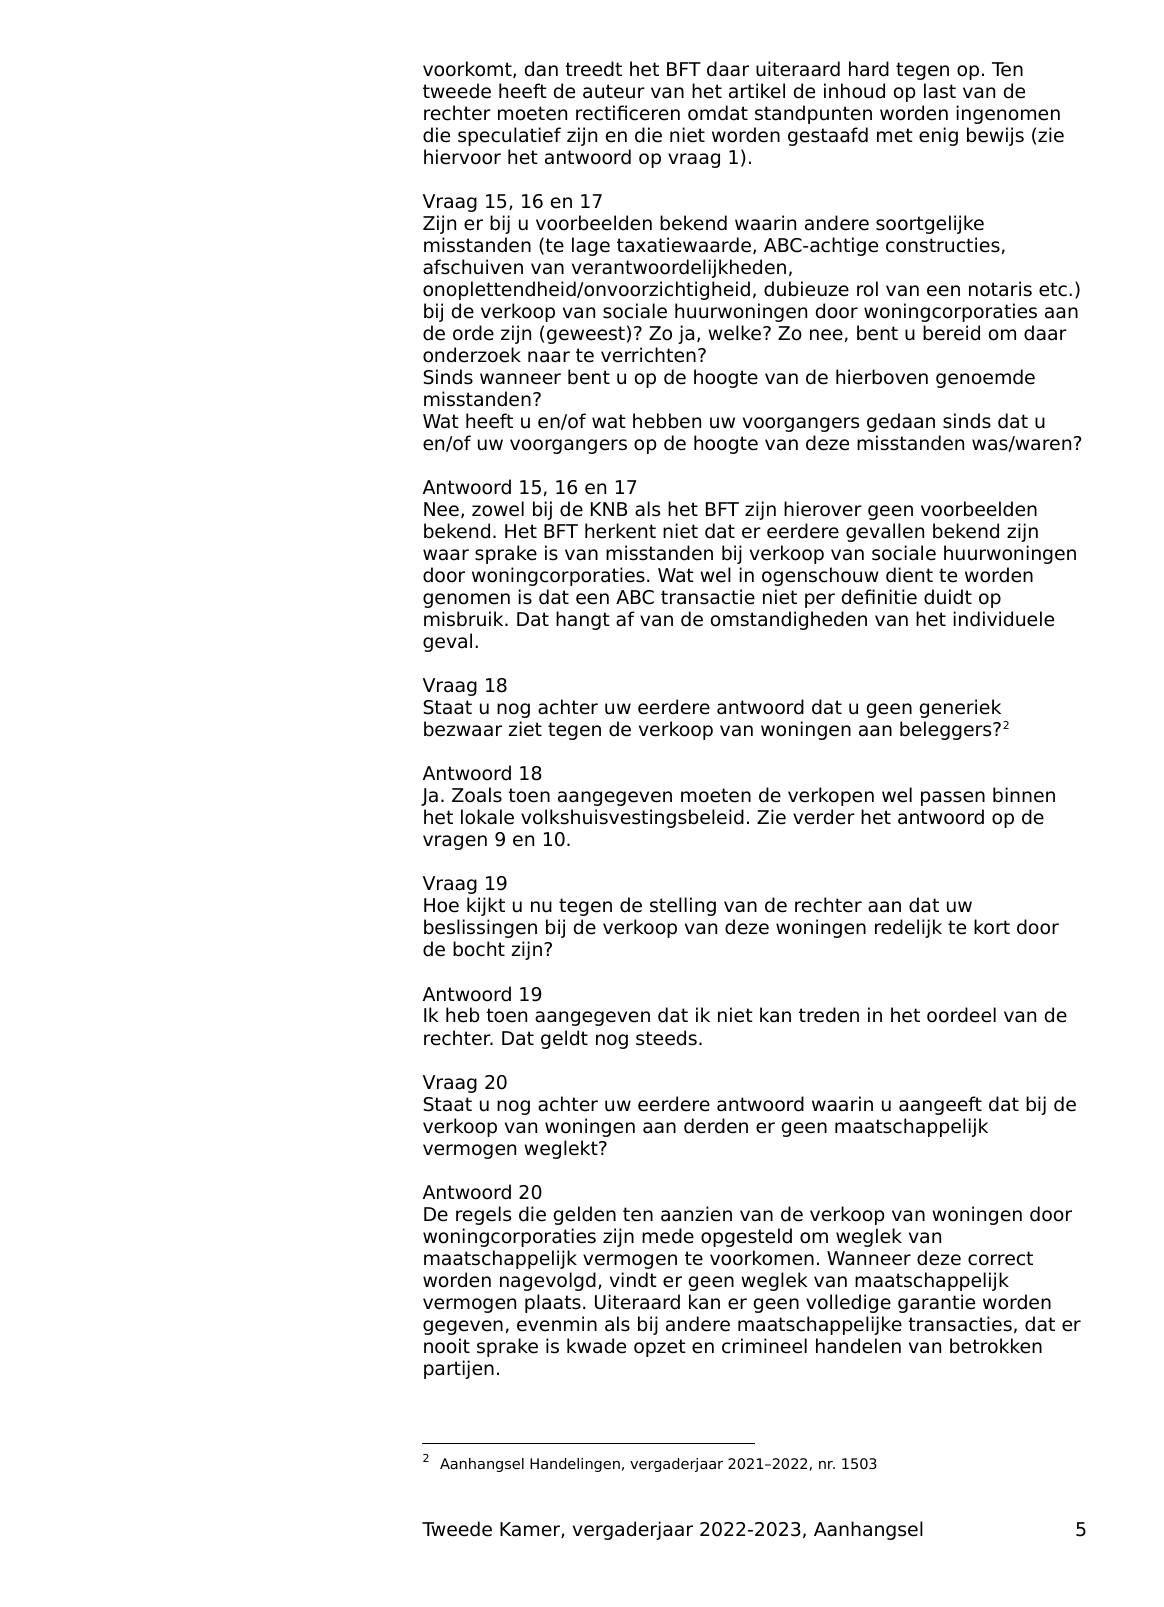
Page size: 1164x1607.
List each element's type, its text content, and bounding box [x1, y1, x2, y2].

text Vraag 18 [422, 675, 1087, 697]
text Vraag 15, 16 en 17 [422, 191, 1087, 213]
text Staat u nog achter uw eerdere antwoord waarin u aangeeft dat bij de verkoop van woningen aan derden er geen maatschappelijk vermogen weglekt? [422, 1093, 1087, 1159]
text Ja. Zoals toen aangegeven moeten de verkopen wel passen binnen het lokale volkshuisvestingsbeleid. Zie verder het antwoord op de vragen 9 en 10. [422, 785, 1087, 851]
text Ik heb toen aangegeven dat ik niet kan treden in het oordeel van de rechter. Dat geldt nog steeds. [422, 1005, 1087, 1049]
text Wat heeft u en/of wat hebben uw voorgangers gedaan sinds dat u en/of uw voorgangers op de hoogte van deze misstanden was/waren? [422, 411, 1087, 455]
text Antwoord 18 [422, 763, 1087, 785]
text Zijn er bij u voorbeelden bekend waarin andere soortgelijke misstanden (te lage taxatiewaarde, ABC-achtige constructies, afschuiven van verantwoordelijkheden, onoplettendheid/onvoorzichtigheid, dubieuze rol van een notaris etc.) bij de verkoop van sociale huurwoningen door woningcorporaties aan de orde zijn (geweest)? Zo ja, welke? Zo nee, bent u bereid om daar onderzoek naar te verrichten? [422, 213, 1087, 367]
text Staat u nog achter uw eerdere antwoord dat u geen generiek bezwaar ziet tegen de verkoop van woningen aan beleggers? [422, 697, 1087, 741]
text Vraag 20 [422, 1072, 1087, 1093]
text Hoe kijkt u nu tegen de stelling van de rechter aan dat uw beslissingen bij de verkoop van deze woningen redelijk te kort door de bocht zijn? [422, 895, 1087, 961]
text Sinds wanneer bent u op de hoogte van de hierboven genoemde misstanden? [422, 367, 1087, 411]
text Aanhangsel Handelingen, vergaderjaar 2021–2022, nr. 1503 [422, 1452, 1087, 1474]
text Antwoord 15, 16 en 17 [422, 477, 1087, 499]
text Antwoord 19 [422, 983, 1087, 1005]
text Antwoord 20 [422, 1182, 1087, 1204]
text De regels die gelden ten aanzien van de verkoop van woningen door woningcorporaties zijn mede opgesteld om weglek van maatschappelijk vermogen te voorkomen. Wanneer deze correct worden nagevolgd, vindt er geen weglek van maatschappelijk vermogen plaats. Uiteraard kan er geen volledige garantie worden gegeven, evenmin als bij andere maatschappelijke transacties, dat er nooit sprake is kwade opzet en crimineel handelen van betrokken partijen. [422, 1204, 1087, 1379]
text Nee, zowel bij de KNB als het BFT zijn hierover geen voorbeelden bekend. Het BFT herkent niet dat er eerdere gevallen bekend zijn waar sprake is van misstanden bij verkoop van sociale huurwoningen door woningcorporaties. Wat wel in ogenschouw dient te worden genomen is dat een ABC transactie niet per definitie duidt op misbruik. Dat hangt af van de omstandigheden van het individuele geval. [422, 499, 1087, 653]
text Vraag 19 [422, 873, 1087, 895]
text voorkomt, dan treedt het BFT daar uiteraard hard tegen op. Ten tweede heeft de auteur van het artikel de inhoud op last van de rechter moeten rectificeren omdat standpunten worden ingenomen die speculatief zijn en die niet worden gestaafd met enig bewijs (zie hiervoor het antwoord op vraag 1). [422, 59, 1087, 169]
